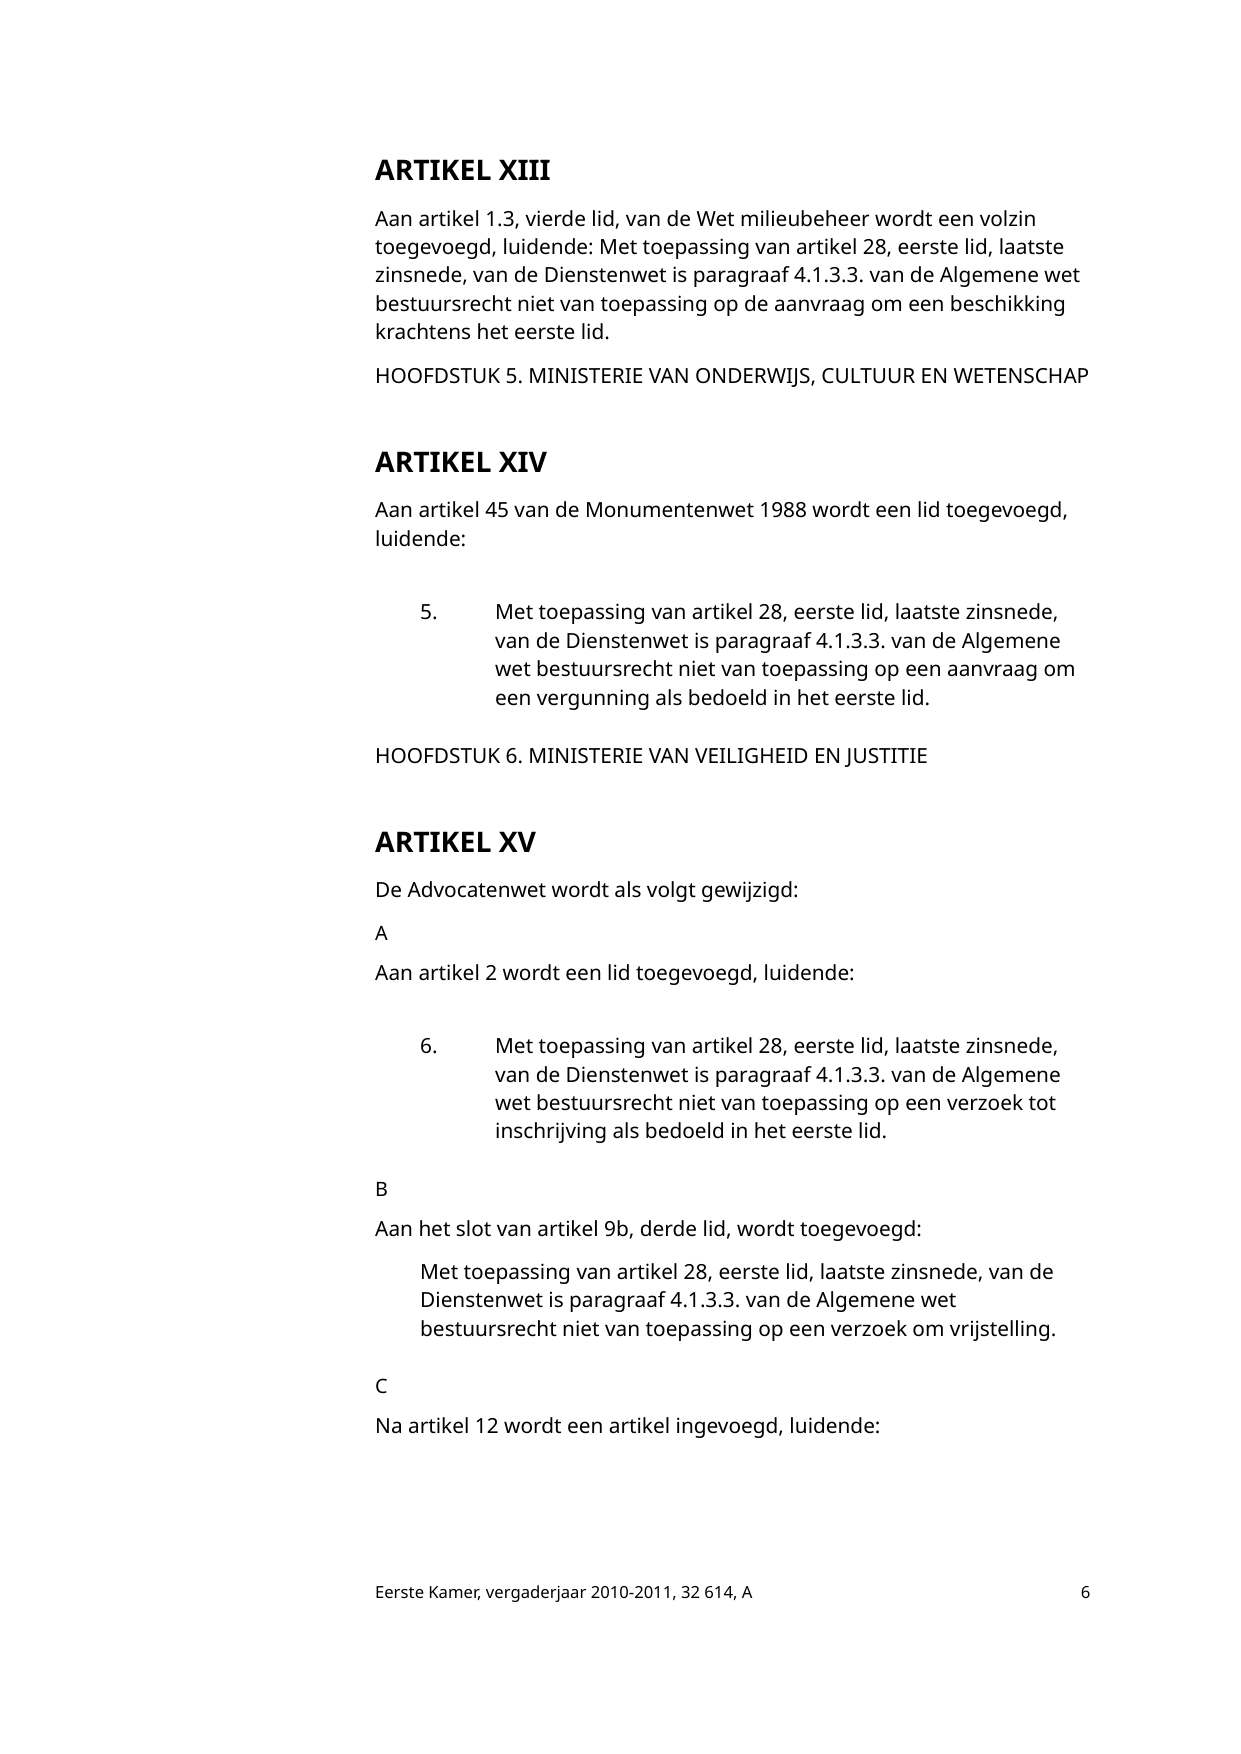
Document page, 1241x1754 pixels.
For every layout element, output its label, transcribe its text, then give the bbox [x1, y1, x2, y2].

subtitle HOOFDSTUK 5. MINISTERIE VAN ONDERWIJS, CULTUUR EN WETENSCHAP [375, 361, 1090, 389]
text A [375, 919, 1090, 946]
text B [375, 1175, 1090, 1202]
subtitle ARTIKEL XIV [375, 442, 1090, 480]
text De Advocatenwet wordt als volgt gewijzigd: [375, 876, 1090, 904]
text Met toepassing van artikel 28, eerste lid, laatste zinsnede, van de Dienstenwet is paragraaf 4.1.3.3. van de Algemene wet bestuursrecht niet van toepassing op een verzoek om vrijstelling. [420, 1257, 1090, 1342]
text Aan het slot van artikel 9b, derde lid, wordt toegevoegd: [375, 1214, 1090, 1242]
subtitle HOOFDSTUK 6. MINISTERIE VAN VEILIGHEID EN JUSTITIE [375, 741, 1090, 769]
text Aan artikel 1.3, vierde lid, van de Wet milieubeheer wordt een volzin toegevoegd, luidende: Met toepassing van artikel 28, eerste lid, laatste zinsnede, van de Dienstenwet is paragraaf 4.1.3.3. van de Algemene wet bestuursrecht niet van toepassing op de aanvraag om een beschikking krachtens het eerste lid. [375, 204, 1090, 346]
text Aan artikel 2 wordt een lid toegevoegd, luidende: [375, 958, 1090, 986]
text Na artikel 12 wordt een artikel ingevoegd, luidende: [375, 1411, 1090, 1440]
text C [375, 1372, 1090, 1399]
subtitle ARTIKEL XIII [375, 150, 1090, 189]
text Aan artikel 45 van de Monumentenwet 1988 wordt een lid toegevoegd, luidende: [375, 495, 1090, 552]
subtitle ARTIKEL XV [375, 822, 1090, 861]
list Met toepassing van artikel 28, eerste lid, laatste zinsnede, van de Dienstenwet is paragraaf 4.1.3.3. van de Algemene wet bestuursrecht niet van toepassing op een aanvraag om een vergunning als bedoeld in het eerste lid. [420, 597, 1090, 711]
list Met toepassing van artikel 28, eerste lid, laatste zinsnede, van de Dienstenwet is paragraaf 4.1.3.3. van de Algemene wet bestuursrecht niet van toepassing op een verzoek tot inschrijving als bedoeld in het eerste lid. [420, 1031, 1090, 1145]
